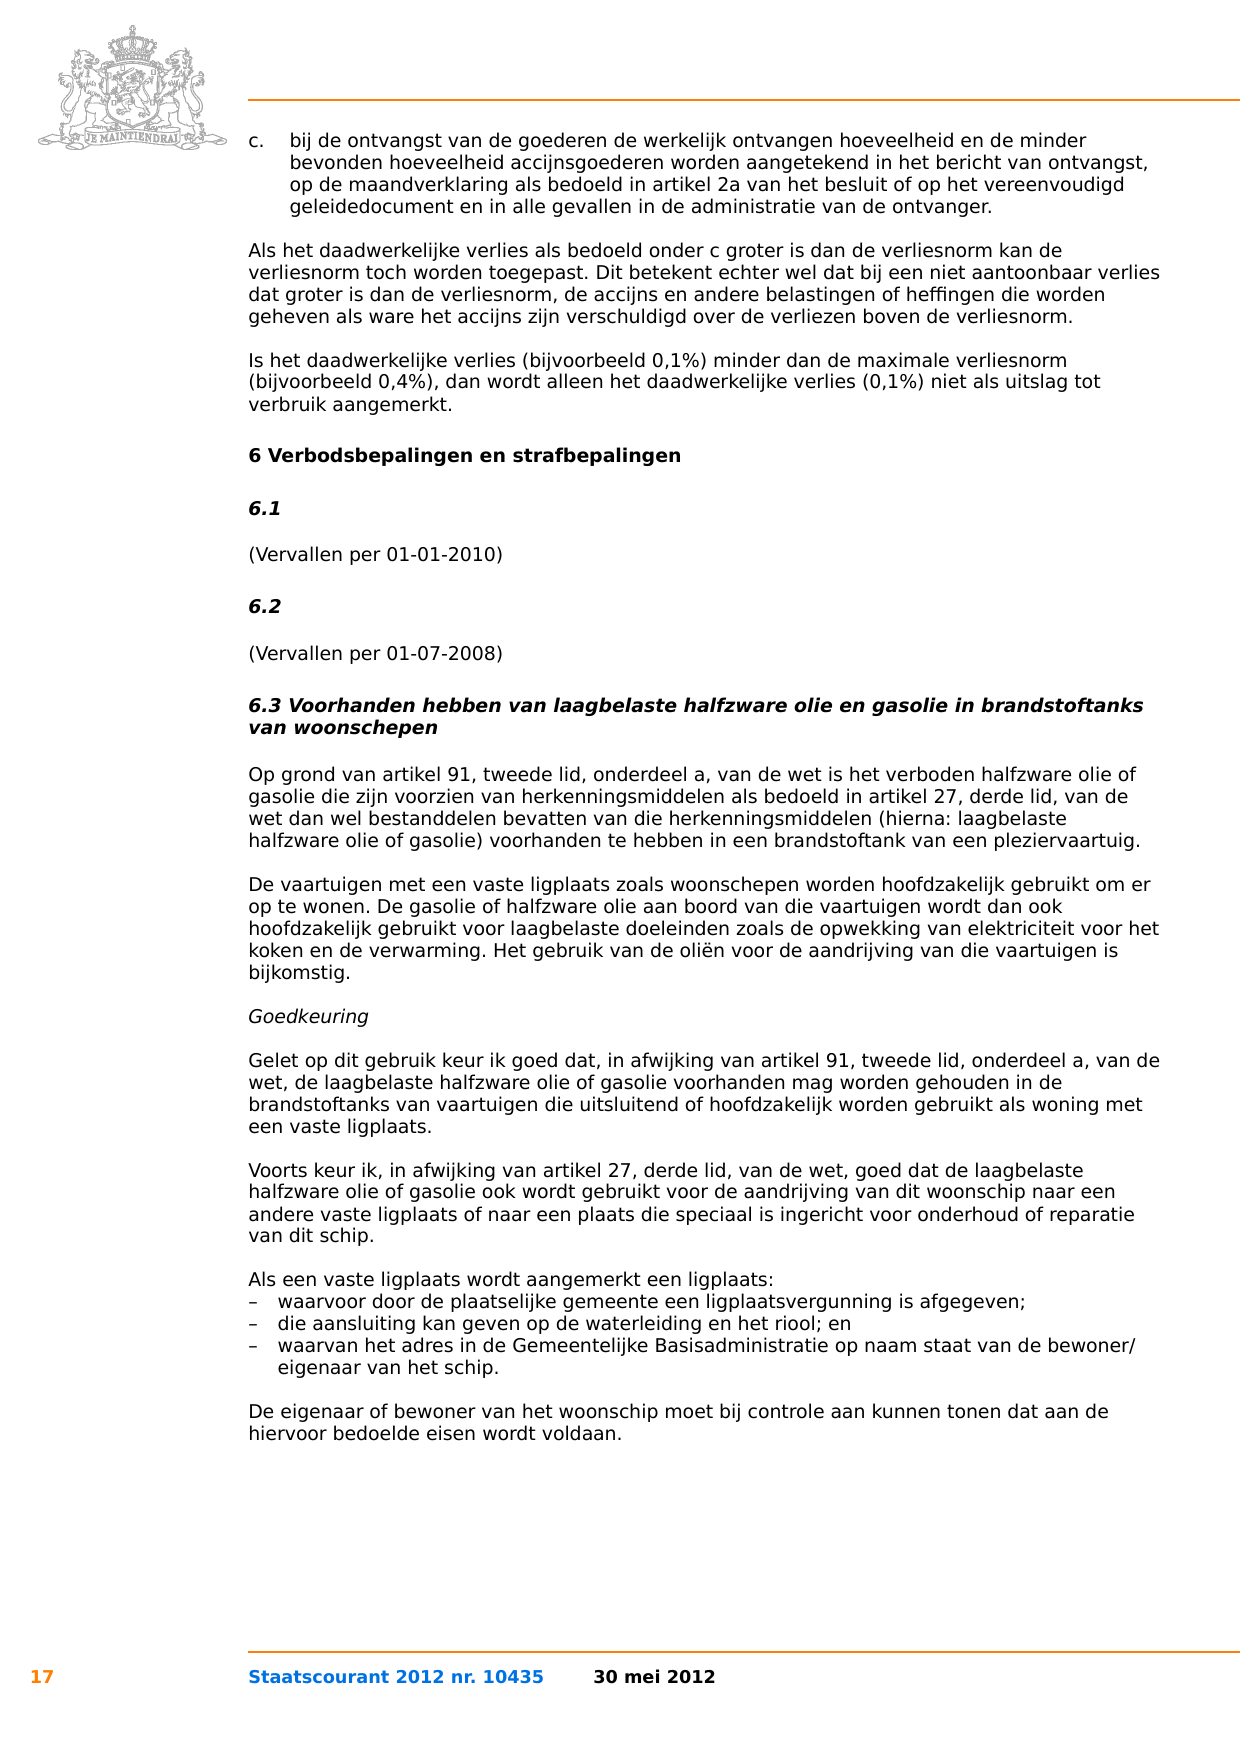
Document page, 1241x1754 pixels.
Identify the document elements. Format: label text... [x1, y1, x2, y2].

text Gelet op dit gebruik keur ik goed dat, in afwijking van artikel 91, tweede lid, onderdeel a, van de wet, de laagbelaste halfzware olie of gasolie voorhanden mag worden gehouden in de brandstoftanks van vaartuigen die uitsluitend of hoofdzakelijk worden gebruikt als woning met een vaste ligplaats. [248, 1050, 1163, 1138]
text Voorts keur ik, in afwijking van artikel 27, derde lid, van de wet, goed dat de laagbelaste halfzware olie of gasolie ook wordt gebruikt voor de aandrijving van dit woonschip naar een andere vaste ligplaats of naar een plaats die speciaal is ingericht voor onderhoud of reparatie van dit schip. [248, 1159, 1163, 1247]
text Als een vaste ligplaats wordt aangemerkt een ligplaats: [248, 1269, 1163, 1291]
text – waarvan het adres in de Gemeentelijke Basisadministratie op naam staat van de bewoner/ eigenaar van het schip. [248, 1335, 1163, 1379]
text Op grond van artikel 91, tweede lid, onderdeel a, van de wet is het verboden halfzware olie of gasolie die zijn voorzien van herkenningsmiddelen als bedoeld in artikel 27, derde lid, van de wet dan wel bestanddelen bevatten van die herkenningsmiddelen (hierna: laagbelaste halfzware olie of gasolie) voorhanden te hebben in een brandstoftank van een pleziervaartuig. [248, 764, 1163, 852]
text – waarvoor door de plaatselijke gemeente een ligplaatsvergunning is afgegeven; [248, 1291, 1163, 1313]
text Is het daadwerkelijke verlies (bijvoorbeeld 0,1%) minder dan de maximale verliesnorm (bijvoorbeeld 0,4%), dan wordt alleen het daadwerkelijke verlies (0,1%) niet als uitslag tot verbruik aangemerkt. [248, 349, 1163, 415]
text (Vervallen per 01-01-2010) [248, 544, 1163, 566]
text (Vervallen per 01-07-2008) [248, 643, 1163, 665]
text c. bij de ontvangst van de goederen de werkelijk ontvangen hoeveelheid en de minder bevonden hoeveelheid accijnsgoederen worden aangetekend in het bericht van ontvangst, op de maandverklaring als bedoeld in artikel 2a van het besluit of op het vereenvoudigd geleidedocument en in alle gevallen in de administratie van de ontvanger. [248, 130, 1163, 218]
subtitle Goedkeuring [248, 1006, 1163, 1028]
text De eigenaar of bewoner van het woonschip moet bij controle aan kunnen tonen dat aan de hiervoor bedoelde eisen wordt voldaan. [248, 1401, 1163, 1445]
subtitle 6 Verbodsbepalingen en strafbepalingen [248, 445, 1163, 467]
subtitle 6.2 [248, 596, 1163, 618]
text – die aansluiting kan geven op de waterleiding en het riool; en [248, 1313, 1163, 1335]
subtitle 6.1 [248, 497, 1163, 519]
subtitle 6.3 Voorhanden hebben van laagbelaste halfzware olie en gasolie in brandstoftanks van woonschepen [248, 695, 1163, 739]
picture [38, 25, 227, 150]
text Als het daadwerkelijke verlies als bedoeld onder c groter is dan de verliesnorm kan de verliesnorm toch worden toegepast. Dit betekent echter wel dat bij een niet aantoonbaar verlies dat groter is dan de verliesnorm, de accijns en andere belastingen of heffingen die worden geheven als ware het accijns zijn verschuldigd over de verliezen boven de verliesnorm. [248, 240, 1163, 328]
text De vaartuigen met een vaste ligplaats zoals woonschepen worden hoofdzakelijk gebruikt om er op te wonen. De gasolie of halfzware olie aan boord van die vaartuigen wordt dan ook hoofdzakelijk gebruikt voor laagbelaste doeleinden zoals de opwekking van elektriciteit voor het koken en de verwarming. Het gebruik van de oliën voor de aandrijving van die vaartuigen is bijkomstig. [248, 874, 1163, 984]
